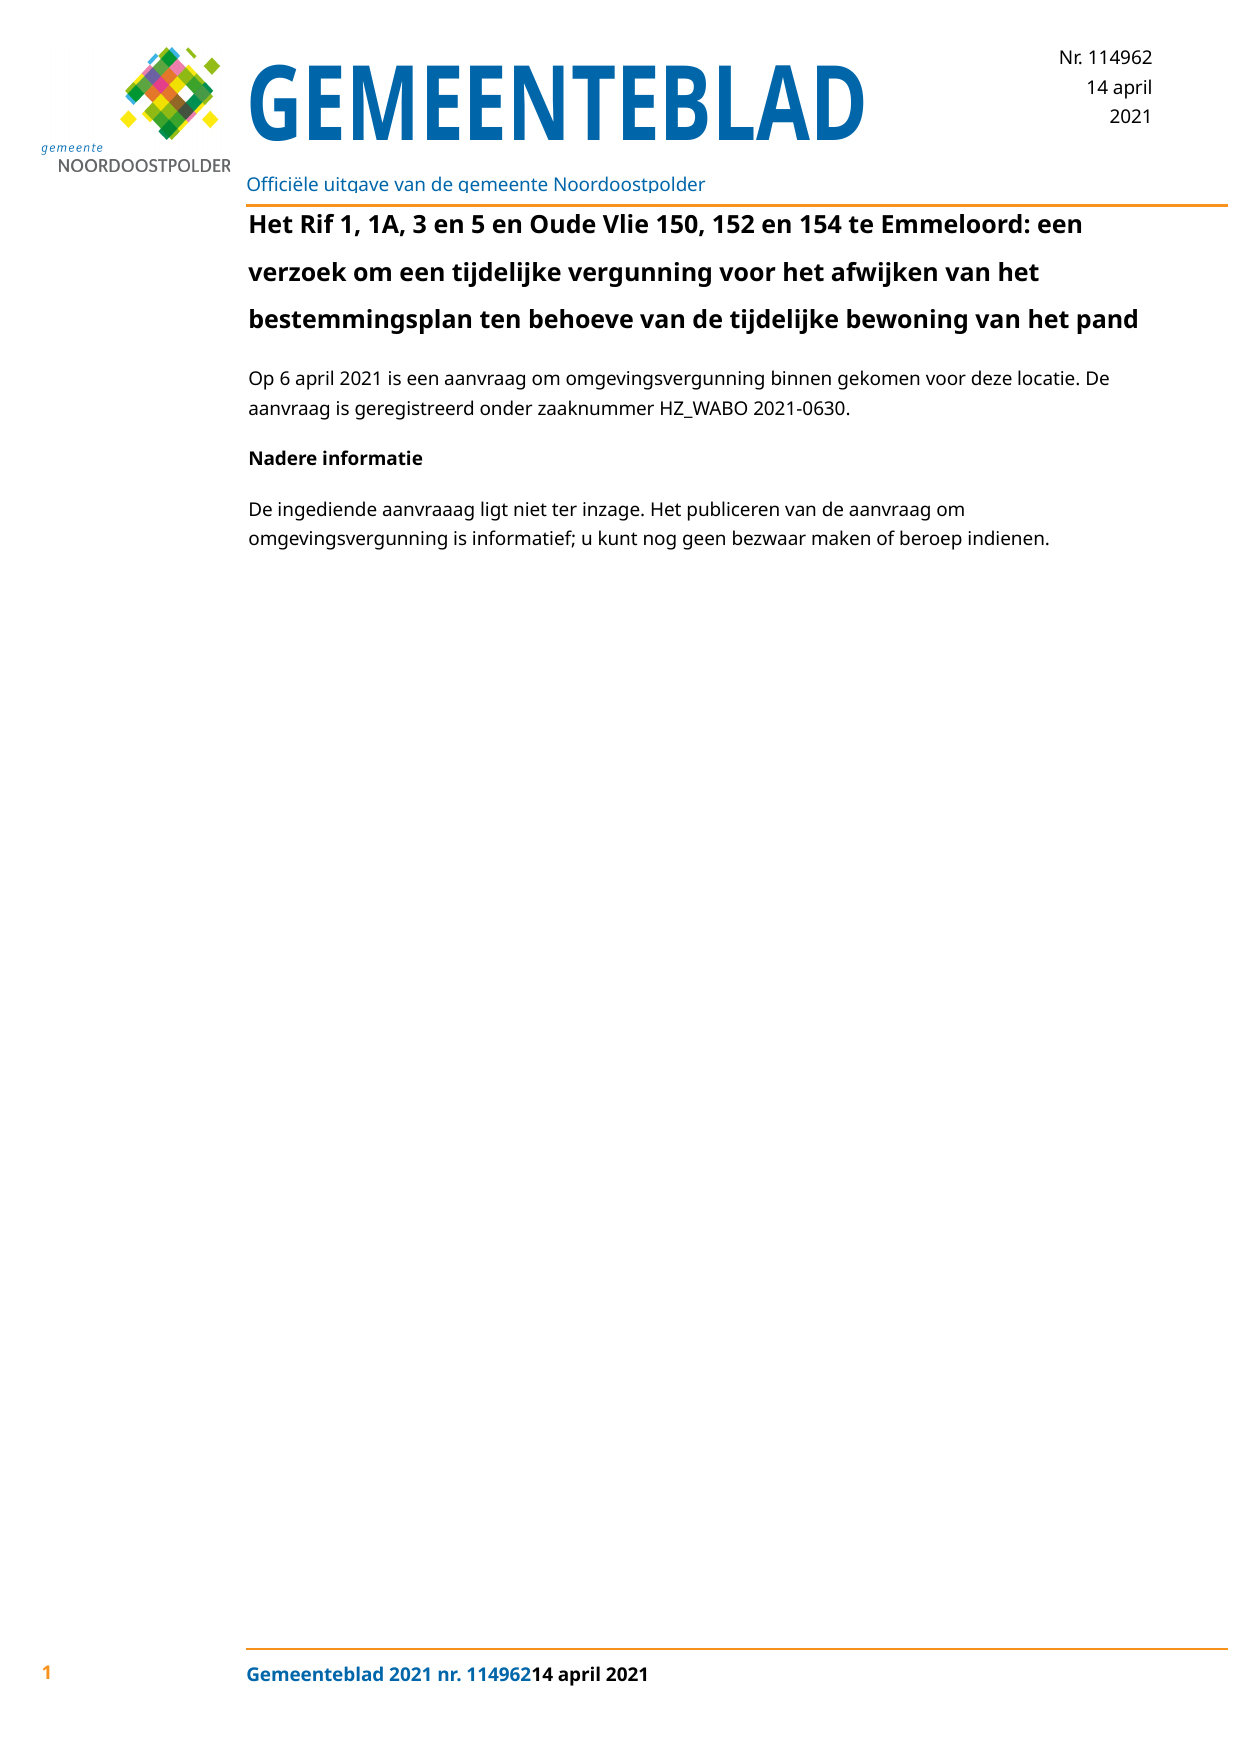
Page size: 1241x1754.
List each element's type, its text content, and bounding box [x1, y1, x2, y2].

text Op 6 april 2021 is een aanvraag om omgevingsvergunning binnen gekomen voor deze locatie. De aanvraag is geregistreerd onder zaaknummer HZ_WABO 2021-0630. [248, 366, 1152, 421]
text Het Rif 1, 1A, 3 en 5 en Oude Vlie 150, 152 en 154 te Emmeloord: een verzoek om een tijdelijke vergunning voor het afwijken van het bestemmingsplan ten behoeve van de tijdelijke bewoning van het pand [248, 207, 1152, 336]
text Nadere informatie [248, 446, 1152, 471]
picture [41, 47, 231, 172]
text De ingediende aanvraaag ligt niet ter inzage. Het publiceren van de aanvraag om omgevingsvergunning is informatief; u kunt nog geen bezwaar maken of beroep indienen. [248, 496, 1152, 551]
